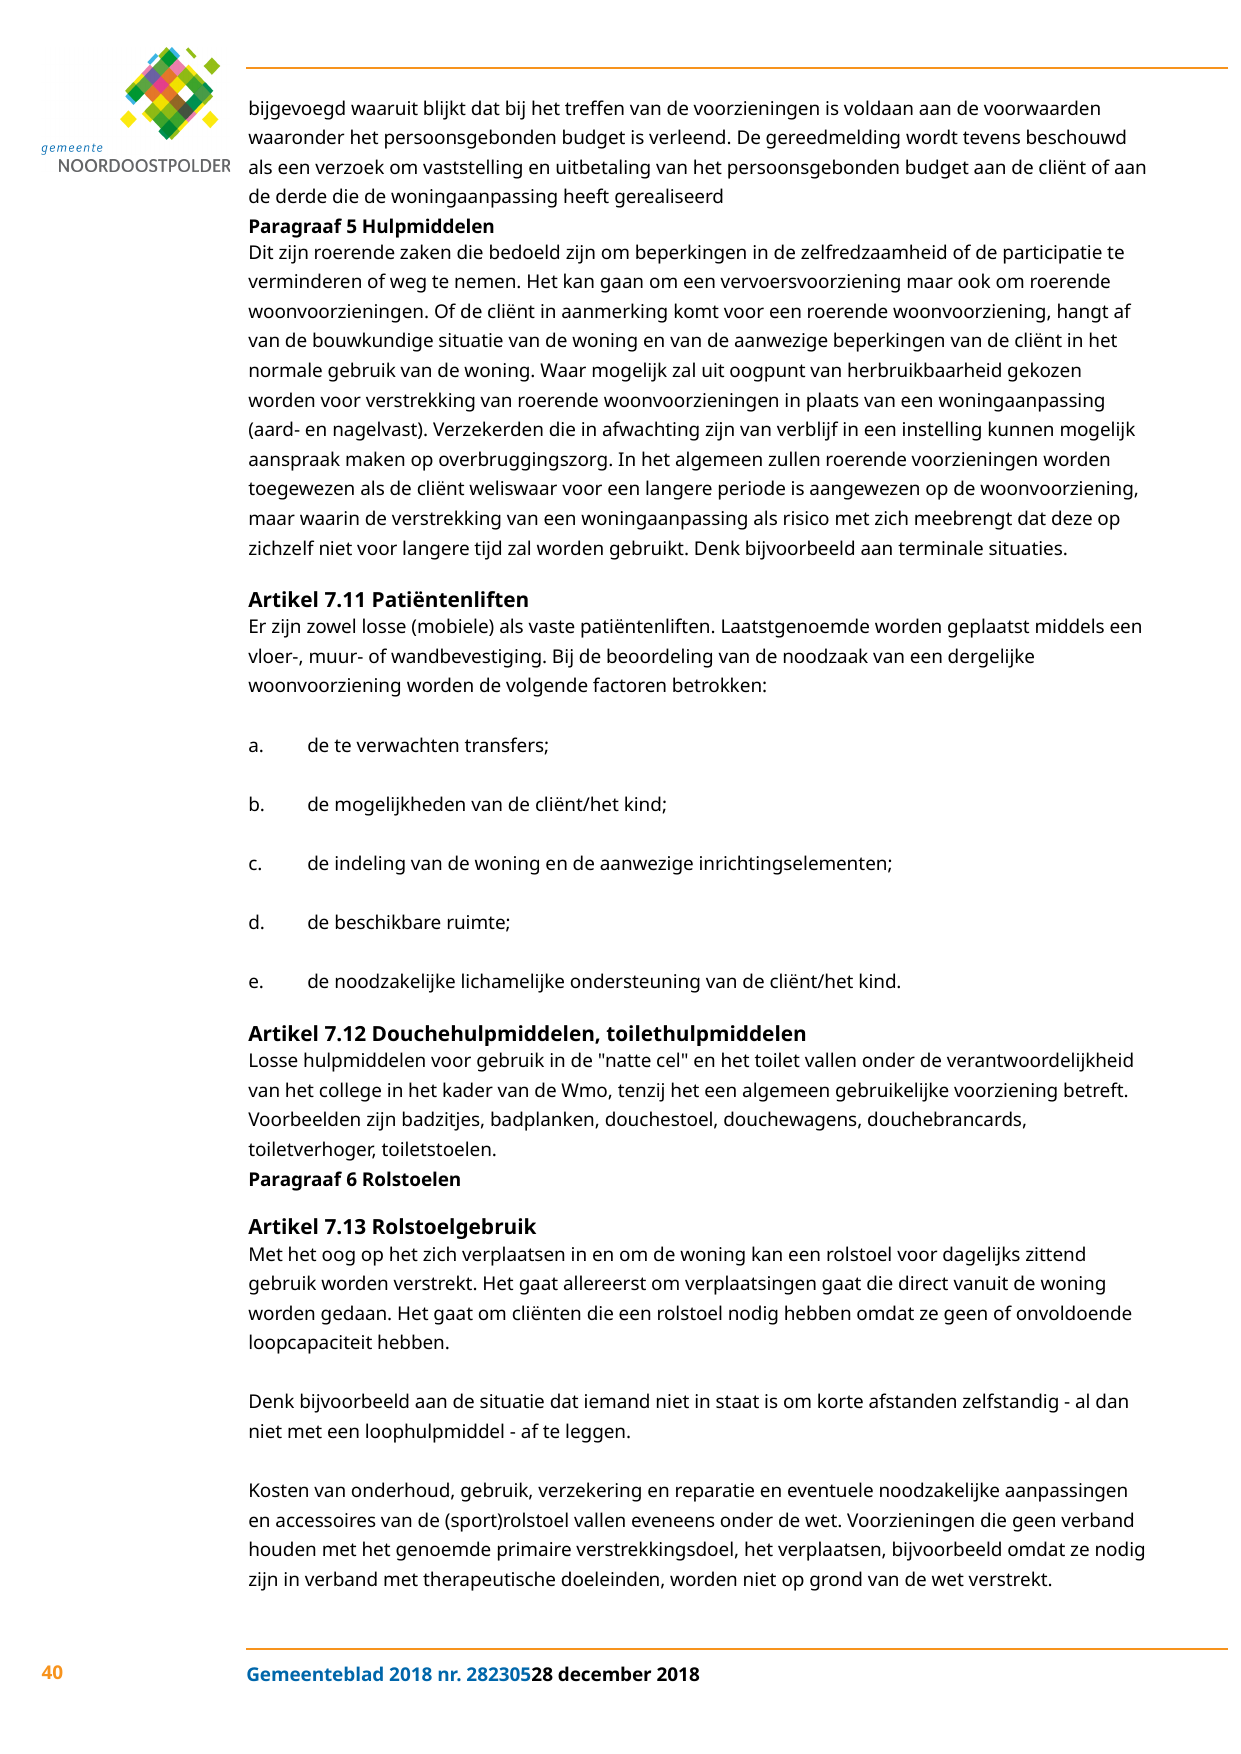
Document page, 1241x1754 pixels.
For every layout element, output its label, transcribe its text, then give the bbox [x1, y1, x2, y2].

text Artikel 7.13 Rolstoelgebruik [248, 1212, 1152, 1241]
list de indeling van de woning en de aanwezige inrichtingselementen; [248, 850, 1152, 876]
text Denk bijvoorbeeld aan de situatie dat iemand niet in staat is om korte afstanden zelfstandig - al dan niet met een loophulpmiddel - af te leggen. [248, 1389, 1152, 1444]
list de noodzakelijke lichamelijke ondersteuning van de cliënt/het kind. [248, 968, 1152, 994]
text Artikel 7.12 Douchehulpmiddelen, toilethulpmiddelen [248, 1019, 1152, 1047]
text bijgevoegd waaruit blijkt dat bij het treffen van de voorzieningen is voldaan aan de voorwaarden waaronder het persoonsgebonden budget is verleend. De gereedmelding wordt tevens beschouwd als een verzoek om vaststelling en uitbetaling van het persoonsgebonden budget aan de cliënt of aan de derde die de woningaanpassing heeft gerealiseerd [248, 95, 1152, 209]
list de beschikbare ruimte; [248, 909, 1152, 935]
text Dit zijn roerende zaken die bedoeld zijn om beperkingen in de zelfredzaamheid of de participatie te verminderen of weg te nemen. Het kan gaan om een vervoersvoorziening maar ook om roerende woonvoorzieningen. Of de cliënt in aanmerking komt voor een roerende woonvoorziening, hangt af van de bouwkundige situatie van de woning en van de aanwezige beperkingen van de cliënt in het normale gebruik van de woning. Waar mogelijk zal uit oogpunt van herbruikbaarheid gekozen worden voor verstrekking van roerende woonvoorzieningen in plaats van een woningaanpassing (aard- en nagelvast). Verzekerden die in afwachting zijn van verblijf in een instelling kunnen mogelijk aanspraak maken op overbruggingszorg. In het algemeen zullen roerende voorzieningen worden toegewezen als de cliënt weliswaar voor een langere periode is aangewezen op de woonvoorziening, maar waarin de verstrekking van een woningaanpassing als risico met zich meebrengt dat deze op zichzelf niet voor langere tijd zal worden gebruikt. Denk bijvoorbeeld aan terminale situaties. [248, 239, 1152, 560]
text Paragraaf 5 Hulpmiddelen [248, 213, 1152, 239]
list de mogelijkheden van de cliënt/het kind; [248, 791, 1152, 817]
text Er zijn zowel losse (mobiele) als vaste patiëntenliften. Laatstgenoemde worden geplaatst middels een vloer-, muur- of wandbevestiging. Bij de beoordeling van de noodzaak van een dergelijke woonvoorziening worden de volgende factoren betrokken: [248, 613, 1152, 698]
text Kosten van onderhoud, gebruik, verzekering en reparatie en eventuele noodzakelijke aanpassingen en accessoires van de (sport)rolstoel vallen eveneens onder de wet. Voorzieningen die geen verband houden met het genoemde primaire verstrekkingsdoel, het verplaatsen, bijvoorbeeld omdat ze nodig zijn in verband met therapeutische doeleinden, worden niet op grond van de wet verstrekt. [248, 1477, 1152, 1592]
text Losse hulpmiddelen voor gebruik in de "natte cel" en het toilet vallen onder de verantwoordelijkheid van het college in het kader van de Wmo, tenzij het een algemeen gebruikelijke voorziening betreft. Voorbeelden zijn badzitjes, badplanken, douchestoel, douchewagens, douchebrancards, toiletverhoger, toiletstoelen. [248, 1047, 1152, 1162]
list de te verwachten transfers; [248, 732, 1152, 758]
text Paragraaf 6 Rolstoelen [248, 1166, 1152, 1191]
text Met het oog op het zich verplaatsen in en om de woning kan een rolstoel voor dagelijks zittend gebruik worden verstrekt. Het gaat allereerst om verplaatsingen gaat die direct vanuit de woning worden gedaan. Het gaat om cliënten die een rolstoel nodig hebben omdat ze geen of onvoldoende loopcapaciteit hebben. [248, 1241, 1152, 1355]
text Artikel 7.11 Patiëntenliften [248, 585, 1152, 613]
picture [41, 47, 231, 172]
